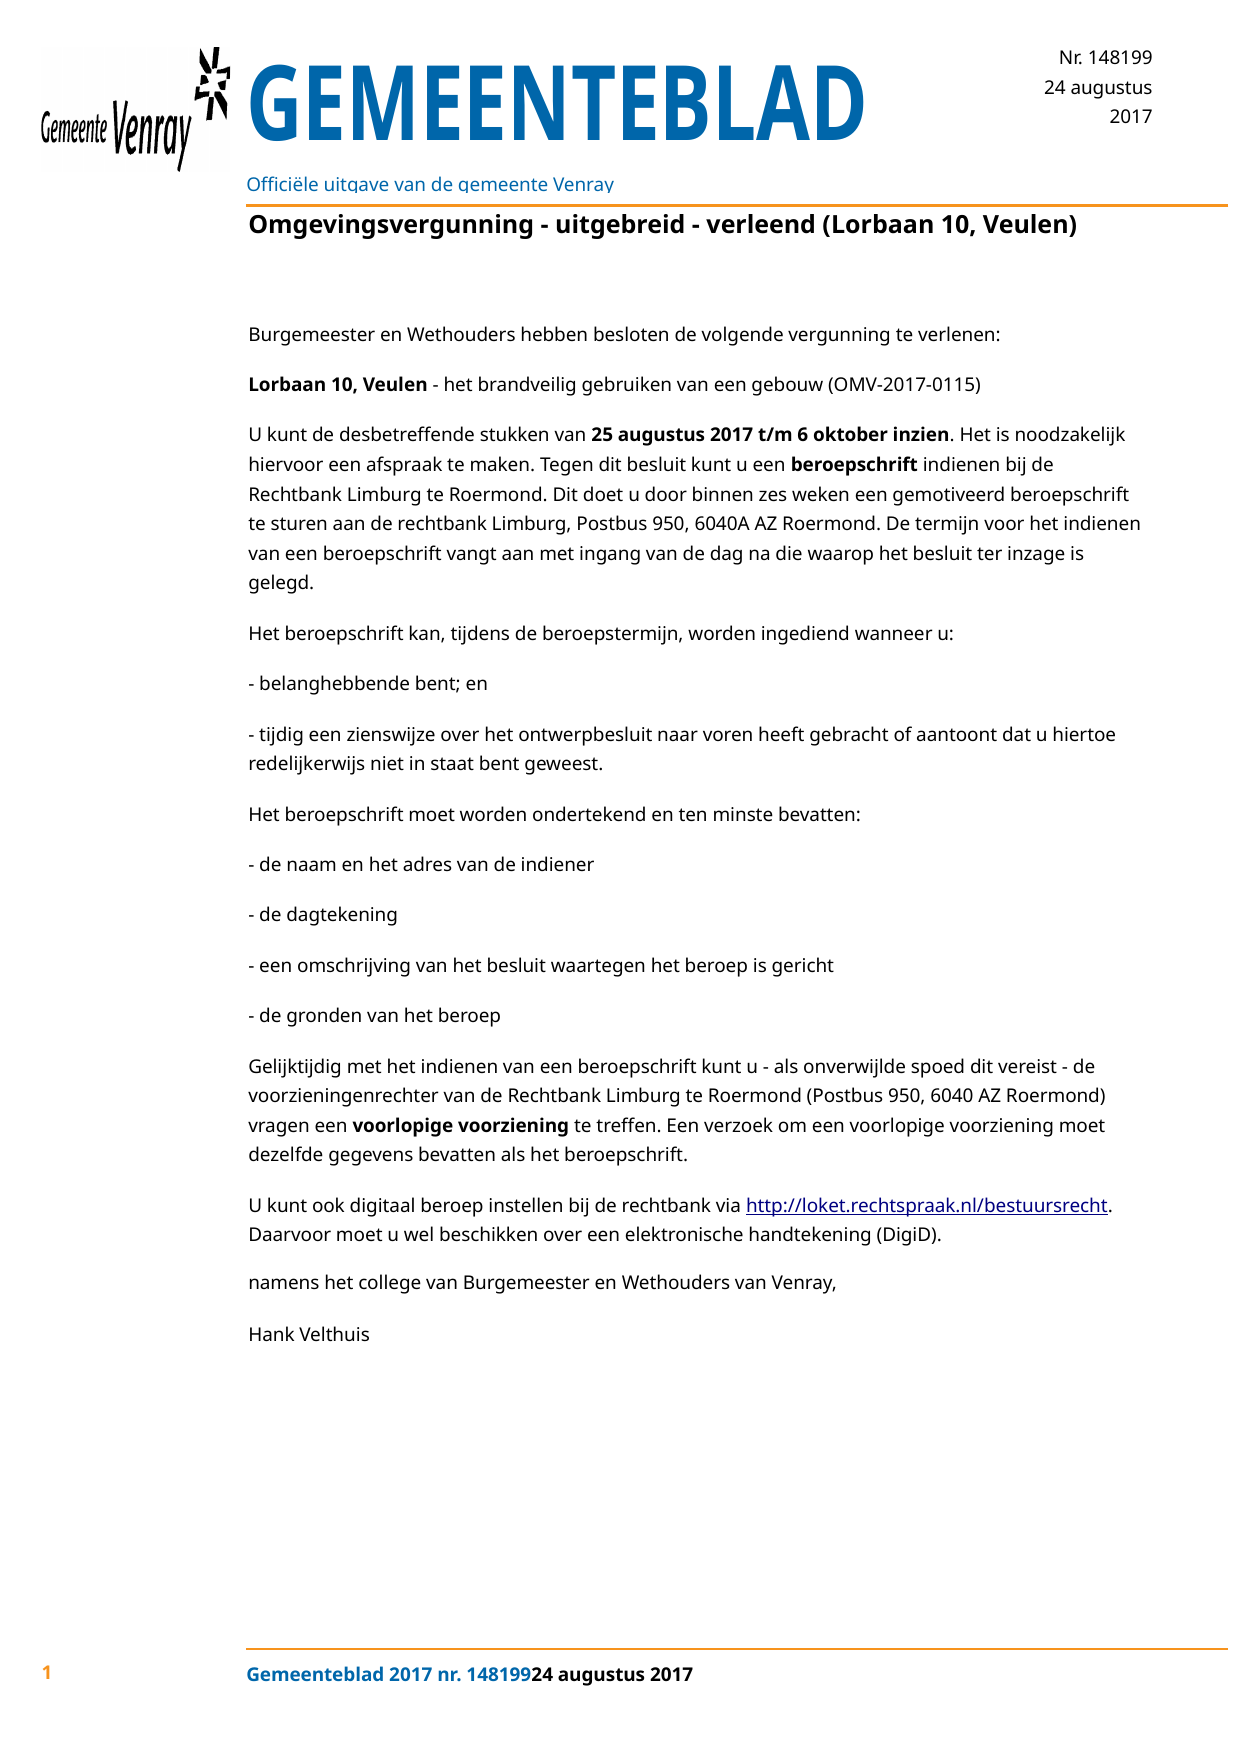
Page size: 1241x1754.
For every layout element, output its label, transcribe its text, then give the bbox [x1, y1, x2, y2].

text Omgevingsvergunning - uitgebreid - verleend (Lorbaan 10, Veulen) [248, 207, 1152, 241]
picture [41, 47, 231, 172]
text Burgemeester en Wethouders hebben besloten de volgende vergunning te verlenen: [248, 321, 1152, 346]
text Lorbaan 10, Veulen - het brandveilig gebruiken van een gebouw (OMV-2017-0115) [248, 371, 1152, 397]
text - de gronden van het beroep [248, 1002, 1152, 1028]
text Gelijktijdig met het indienen van een beroepschrift kunt u - als onverwijlde spoed dit vereist - de voorzieningenrechter van de Rechtbank Limburg te Roermond (Postbus 950, 6040 AZ Roermond) vragen een voorlopige voorziening te treffen. Een verzoek om een voorlopige voorziening moet dezelfde gegevens bevatten als het beroepschrift. [248, 1053, 1152, 1167]
text - de dagtekening [248, 902, 1152, 927]
text Het beroepschrift moet worden ondertekend en ten minste bevatten: [248, 801, 1152, 826]
text - de naam en het adres van de indiener [248, 851, 1152, 877]
text - tijdig een zienswijze over het ontwerpbesluit naar voren heeft gebracht of aantoont dat u hiertoe redelijkerwijs niet in staat bent geweest. [248, 721, 1152, 776]
text U kunt de desbetreffende stukken van 25 augustus 2017 t/m 6 oktober inzien. Het is noodzakelijk hiervoor een afspraak te maken. Tegen dit besluit kunt u een beroepschrift indienen bij de Rechtbank Limburg te Roermond. Dit doet u door binnen zes weken een gemotiveerd beroepschrift te sturen aan de rechtbank Limburg, Postbus 950, 6040A AZ Roermond. De termijn voor het indienen van een beroepschrift vangt aan met ingang van de dag na die waarop het besluit ter inzage is gelegd. [248, 422, 1152, 595]
text - belanghebbende bent; en [248, 670, 1152, 696]
text namens het college van Burgemeester en Wethouders van Venray, [248, 1269, 1152, 1295]
text - een omschrijving van het besluit waartegen het beroep is gericht [248, 952, 1152, 978]
text Hank Velthuis [248, 1321, 1152, 1347]
text U kunt ook digitaal beroep instellen bij de rechtbank via http://loket.rechtspraak.nl/bestuursrecht. Daarvoor moet u wel beschikken over een elektronische handtekening (DigiD). [248, 1192, 1152, 1247]
text Het beroepschrift kan, tijdens de beroepstermijn, worden ingediend wanneer u: [248, 620, 1152, 646]
